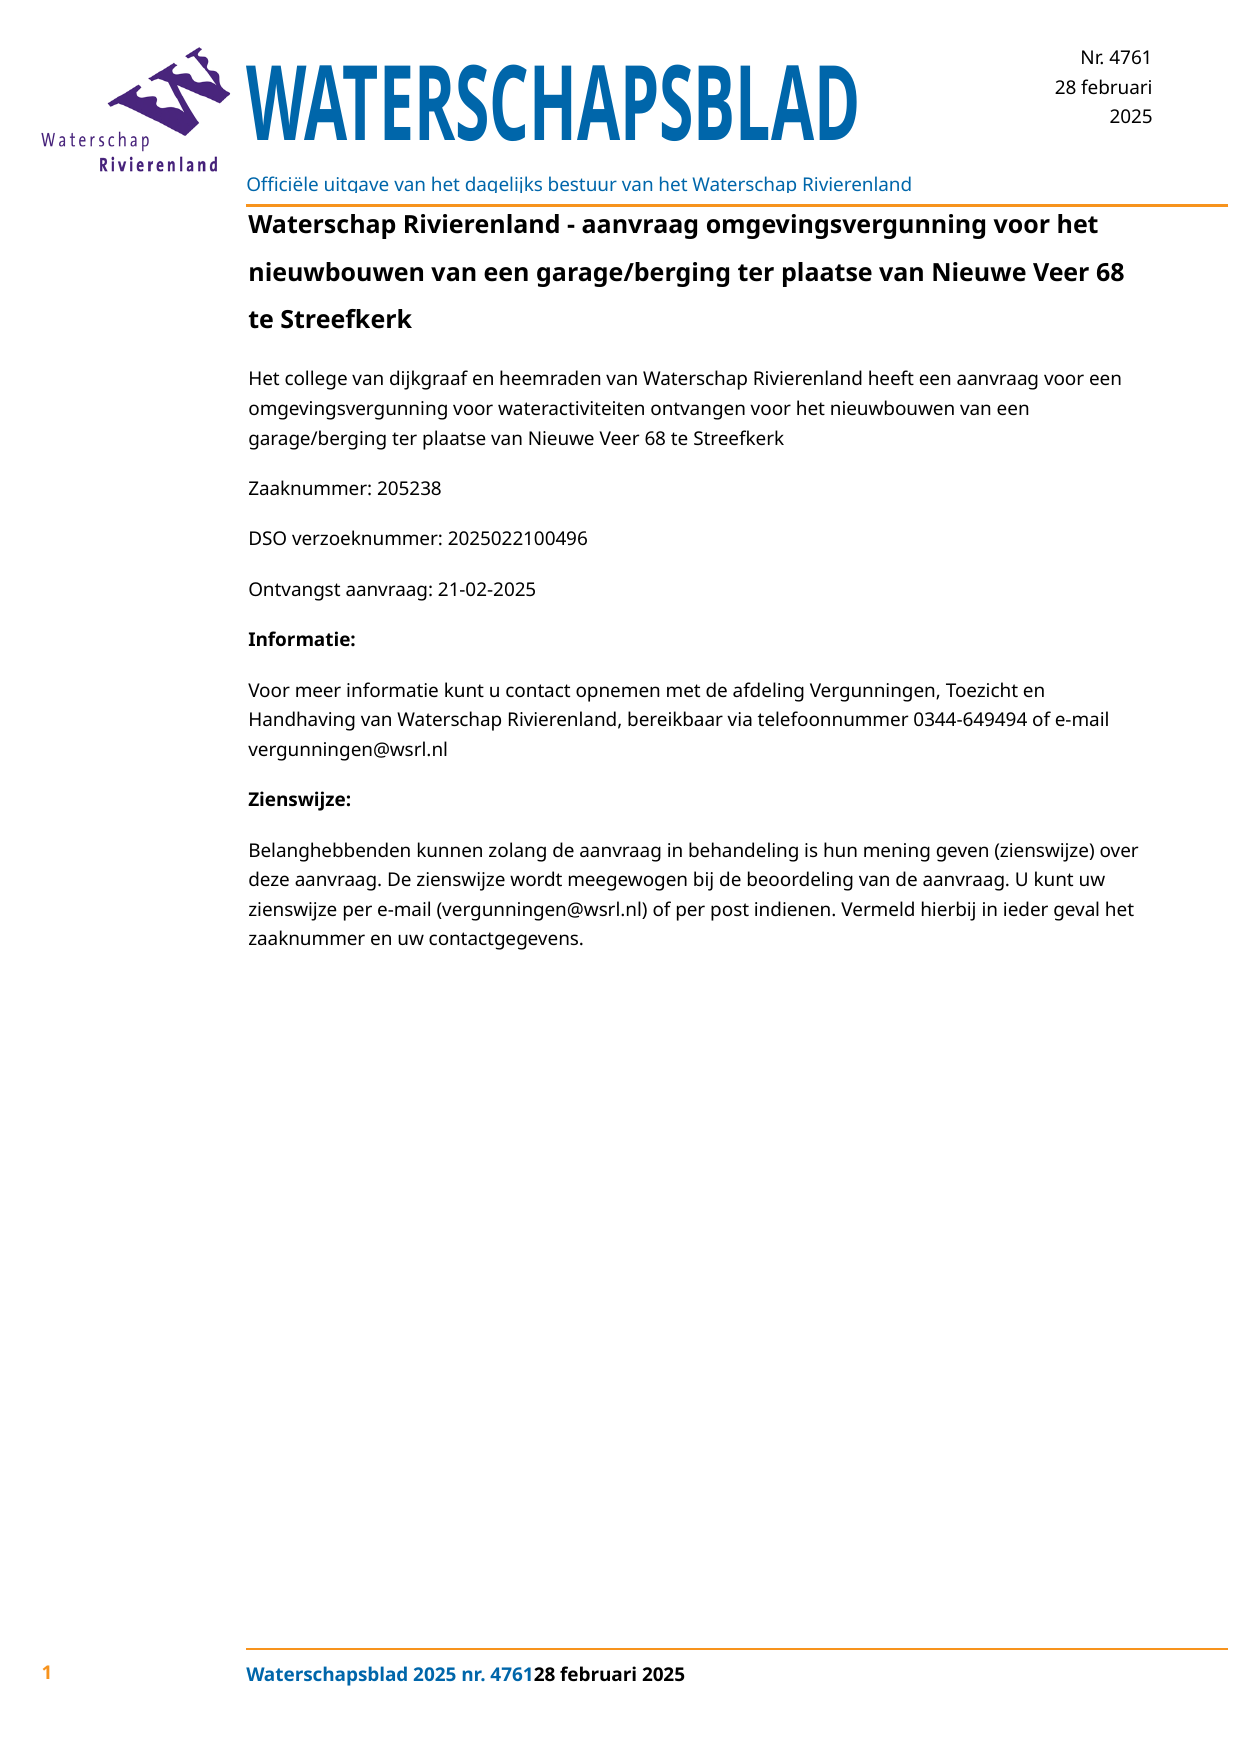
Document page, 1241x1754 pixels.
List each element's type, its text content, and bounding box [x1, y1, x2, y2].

text Voor meer informatie kunt u contact opnemen met de afdeling Vergunningen, Toezicht en Handhaving van Waterschap Rivierenland, bereikbaar via telefoonnummer 0344-649494 of e-mail vergunningen@wsrl.nl [248, 677, 1152, 762]
text Belanghebbenden kunnen zolang de aanvraag in behandeling is hun mening geven (zienswijze) over deze aanvraag. De zienswijze wordt meegewogen bij de beoordeling van de aanvraag. U kunt uw zienswijze per e-mail (vergunningen@wsrl.nl) of per post indienen. Vermeld hierbij in ieder geval het zaaknummer en uw contactgegevens. [248, 837, 1152, 951]
picture [41, 47, 231, 172]
text Waterschap Rivierenland - aanvraag omgevingsvergunning voor het nieuwbouwen van een garage/berging ter plaatse van Nieuwe Veer 68 te Streefkerk [248, 207, 1152, 336]
text Het college van dijkgraaf en heemraden van Waterschap Rivierenland heeft een aanvraag voor een omgevingsvergunning voor wateractiviteiten ontvangen voor het nieuwbouwen van een garage/berging ter plaatse van Nieuwe Veer 68 te Streefkerk [248, 366, 1152, 450]
text DSO verzoeknummer: 2025022100496 [248, 526, 1152, 551]
text Zaaknummer: 205238 [248, 475, 1152, 501]
text Informatie: [248, 626, 1152, 652]
text Zienswijze: [248, 786, 1152, 812]
text Ontvangst aanvraag: 21-02-2025 [248, 576, 1152, 602]
